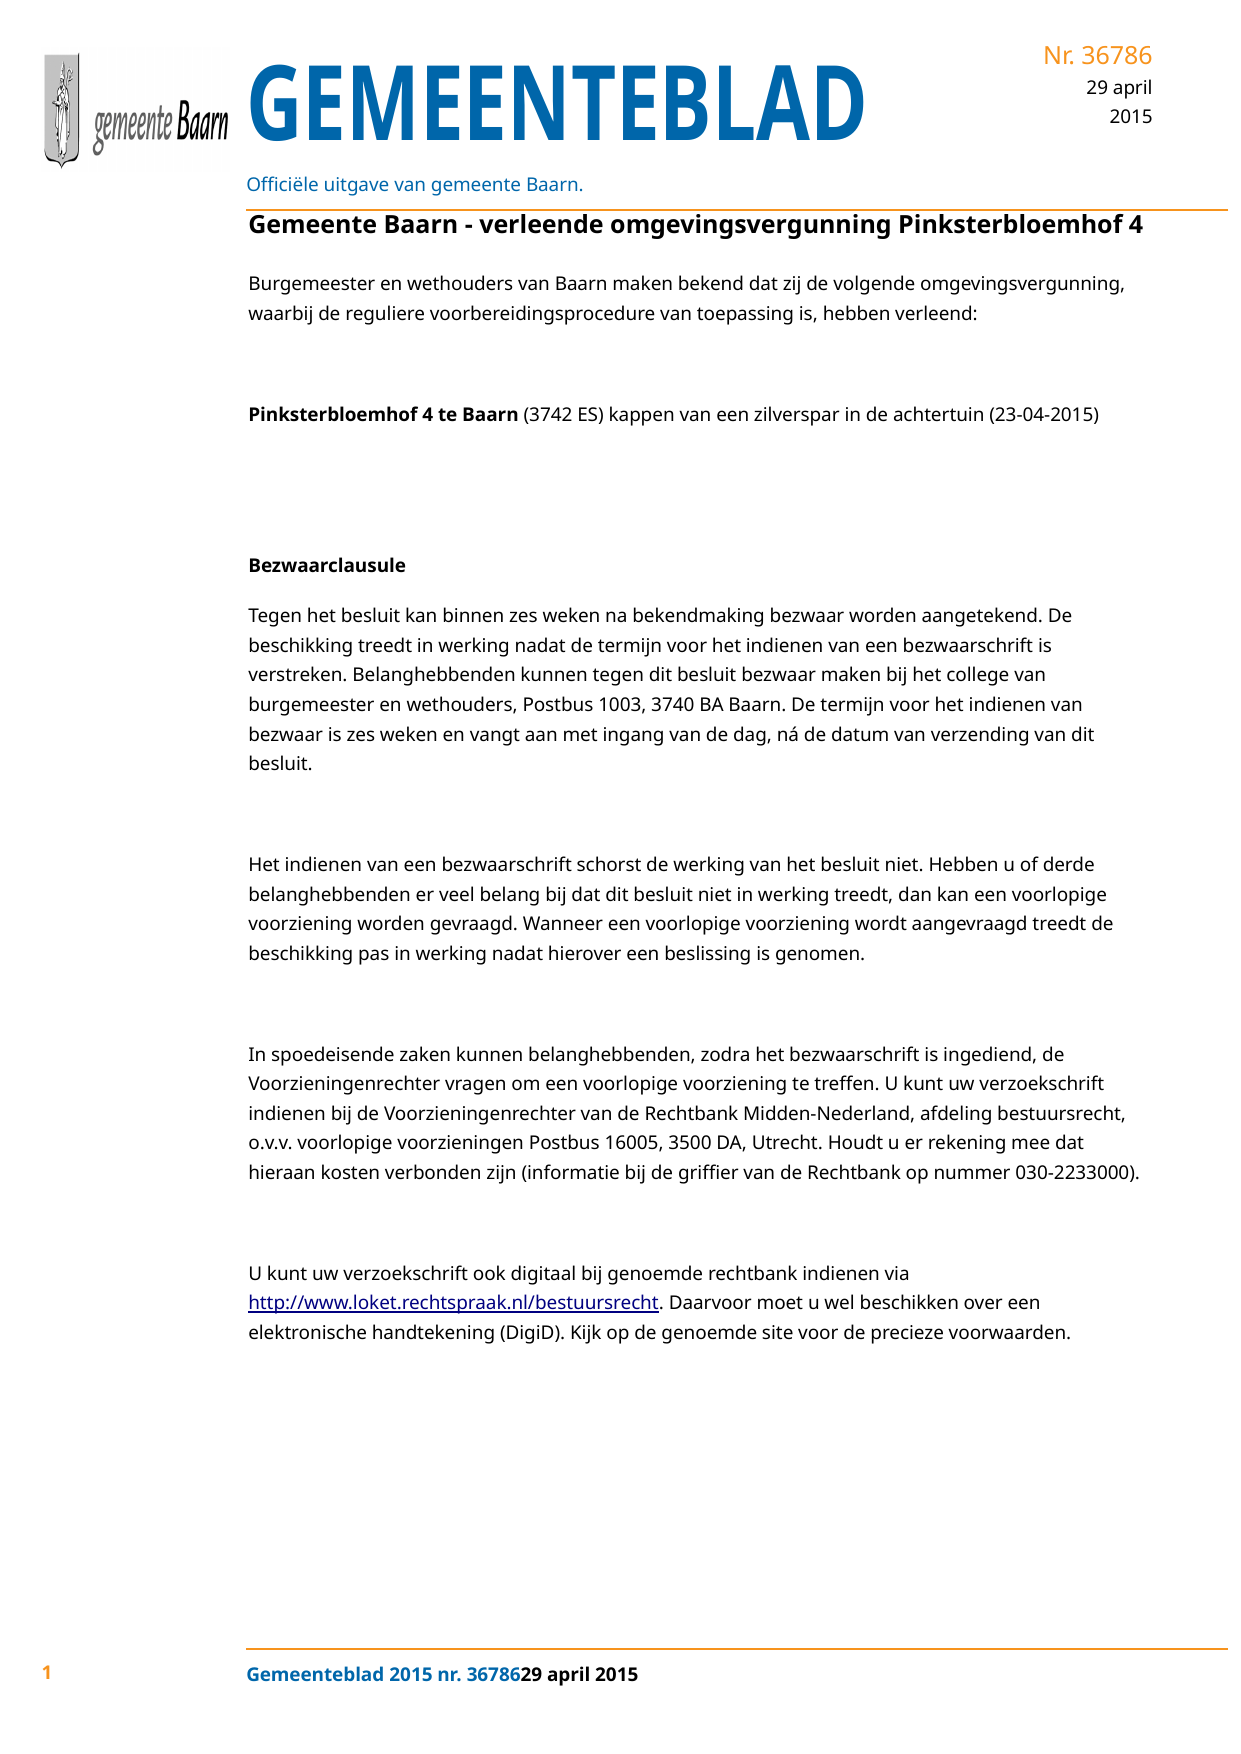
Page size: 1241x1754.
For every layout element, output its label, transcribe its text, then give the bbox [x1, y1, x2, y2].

text Burgemeester en wethouders van Baarn maken bekend dat zij de volgende omgevingsvergunning, waarbij de reguliere voorbereidingsprocedure van toepassing is, hebben verleend: [248, 270, 1152, 326]
picture [41, 47, 231, 172]
text Pinksterbloemhof 4 te Baarn (3742 ES) kappen van een zilverspar in de achtertuin (23-04-2015) [248, 401, 1152, 426]
text Tegen het besluit kan binnen zes weken na bekendmaking bezwaar worden aangetekend. De beschikking treedt in werking nadat de termijn voor het indienen van een bezwaarschrift is verstreken. Belanghebbenden kunnen tegen dit besluit bezwaar maken bij het college van burgemeester en wethouders, Postbus 1003, 3740 BA Baarn. De termijn voor het indienen van bezwaar is zes weken en vangt aan met ingang van de dag, ná de datum van verzending van dit besluit. [248, 602, 1152, 776]
text Gemeente Baarn - verleende omgevingsvergunning Pinksterbloemhof 4 [248, 211, 1152, 241]
text U kunt uw verzoekschrift ook digitaal bij genoemde rechtbank indienen via http://www.loket.rechtspraak.nl/bestuursrecht. Daarvoor moet u wel beschikken over een elektronische handtekening (DigiD). Kijk op de genoemde site voor de precieze voorwaarden. [248, 1260, 1152, 1345]
text Bezwaarclausule [248, 552, 1152, 578]
text Het indienen van een bezwaarschrift schorst de werking van het besluit niet. Hebben u of derde belanghebbenden er veel belang bij dat dit besluit niet in werking treedt, dan kan een voorlopige voorziening worden gevraagd. Wanneer een voorlopige voorziening wordt aangevraagd treedt de beschikking pas in werking nadat hierover een beslissing is genomen. [248, 851, 1152, 966]
text In spoedeisende zaken kunnen belanghebbenden, zodra het bezwaarschrift is ingediend, de Voorzieningenrechter vragen om een voorlopige voorziening te treffen. U kunt uw verzoekschrift indienen bij de Voorzieningenrechter van de Rechtbank Midden-Nederland, afdeling bestuursrecht, o.v.v. voorlopige voorzieningen Postbus 16005, 3500 DA, Utrecht. Houdt u er rekening mee dat hieraan kosten verbonden zijn (informatie bij de griffier van de Rechtbank op nummer 030-2233000). [248, 1041, 1152, 1185]
